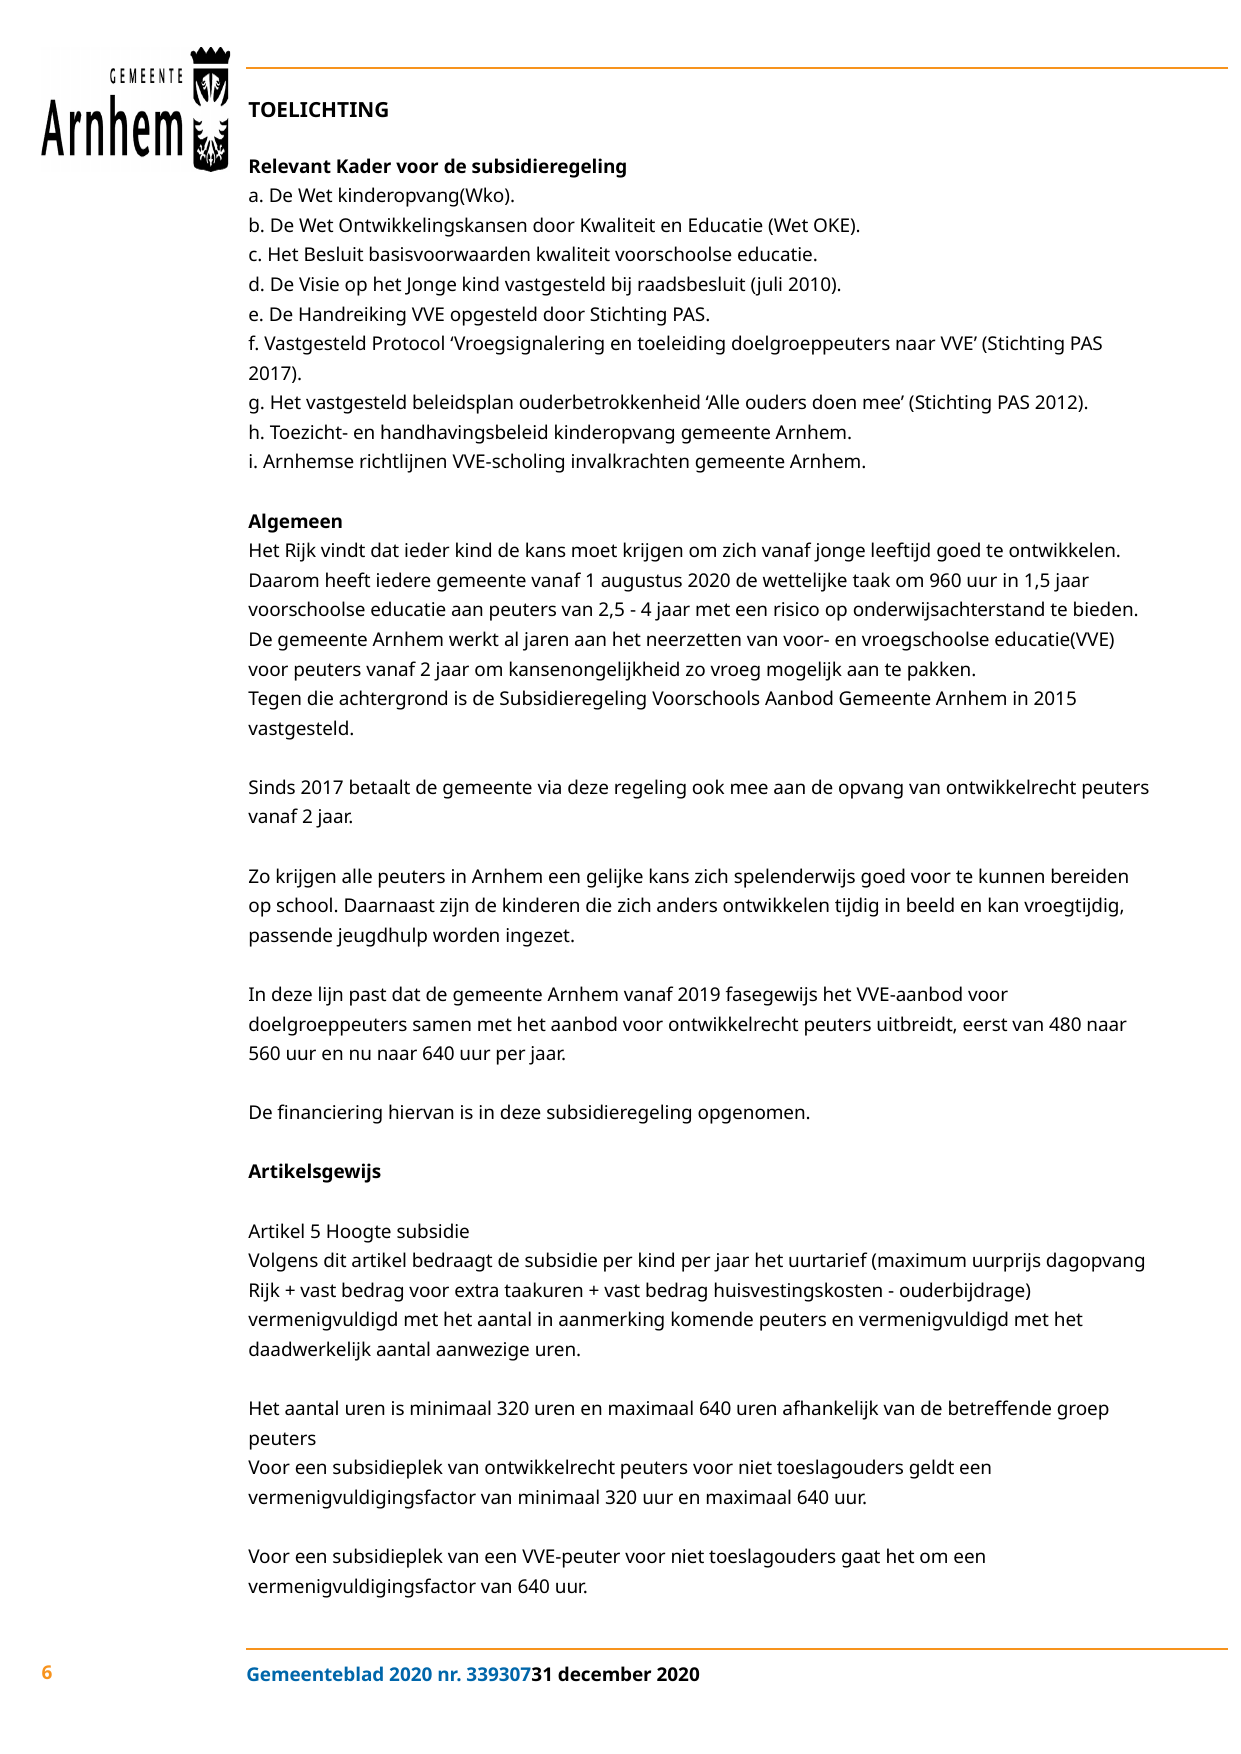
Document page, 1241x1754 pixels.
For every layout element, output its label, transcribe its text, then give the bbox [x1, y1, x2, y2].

text Artikel 5 Hoogte subsidie [248, 1218, 1152, 1244]
text i. Arnhemse richtlijnen VVE-scholing invalkrachten gemeente Arnhem. [248, 449, 1152, 474]
text Zo krijgen alle peuters in Arnhem een gelijke kans zich spelenderwijs goed voor te kunnen bereiden op school. Daarnaast zijn de kinderen die zich anders ontwikkelen tijdig in beeld en kan vroegtijdig, passende jeugdhulp worden ingezet. [248, 863, 1152, 948]
text c. Het Besluit basisvoorwaarden kwaliteit voorschoolse educatie. [248, 242, 1152, 267]
text Tegen die achtergrond is de Subsidieregeling Voorschools Aanbod Gemeente Arnhem in 2015 vastgesteld. [248, 685, 1152, 741]
text d. De Visie op het Jonge kind vastgesteld bij raadsbesluit (juli 2010). [248, 271, 1152, 297]
text Algemeen [248, 508, 1152, 534]
picture [41, 47, 231, 172]
text b. De Wet Ontwikkelingskansen door Kwaliteit en Educatie (Wet OKE). [248, 212, 1152, 238]
text Artikelsgewijs [248, 1159, 1152, 1184]
text Voor een subsidieplek van ontwikkelrecht peuters voor niet toeslagouders geldt een vermenigvuldigingsfactor van minimaal 320 uur en maximaal 640 uur. [248, 1454, 1152, 1510]
text Voor een subsidieplek van een VVE-peuter voor niet toeslagouders gaat het om een vermenigvuldigingsfactor van 640 uur. [248, 1543, 1152, 1599]
text Het aantal uren is minimaal 320 uren en maximaal 640 uren afhankelijk van de betreffende groep peuters [248, 1395, 1152, 1451]
text Het Rijk vindt dat ieder kind de kans moet krijgen om zich vanaf jonge leeftijd goed te ontwikkelen. Daarom heeft iedere gemeente vanaf 1 augustus 2020 de wettelijke taak om 960 uur in 1,5 jaar voorschoolse educatie aan peuters van 2,5 - 4 jaar met een risico op onderwijsachterstand te bieden. [248, 537, 1152, 622]
text h. Toezicht- en handhavingsbeleid kinderopvang gemeente Arnhem. [248, 419, 1152, 445]
text a. De Wet kinderopvang(Wko). [248, 182, 1152, 208]
text Volgens dit artikel bedraagt de subsidie per kind per jaar het uurtarief (maximum uurprijs dagopvang Rijk + vast bedrag voor extra taakuren + vast bedrag huisvestingskosten - ouderbijdrage) vermenigvuldigd met het aantal in aanmerking komende peuters en vermenigvuldigd met het daadwerkelijk aantal aanwezige uren. [248, 1247, 1152, 1362]
text Relevant Kader voor de subsidieregeling [248, 153, 1152, 179]
text e. De Handreiking VVE opgesteld door Stichting PAS. [248, 301, 1152, 327]
text Sinds 2017 betaalt de gemeente via deze regeling ook mee aan de opvang van ontwikkelrecht peuters vanaf 2 jaar. [248, 774, 1152, 829]
text g. Het vastgesteld beleidsplan ouderbetrokkenheid ‘Alle ouders doen mee’ (Stichting PAS 2012). [248, 389, 1152, 415]
text In deze lijn past dat de gemeente Arnhem vanaf 2019 fasegewijs het VVE-aanbod voor doelgroeppeuters samen met het aanbod voor ontwikkelrecht peuters uitbreidt, eerst van 480 naar 560 uur en nu naar 640 uur per jaar. [248, 981, 1152, 1066]
text TOELICHTING [248, 95, 1152, 123]
text De gemeente Arnhem werkt al jaren aan het neerzetten van voor- en vroegschoolse educatie(VVE) voor peuters vanaf 2 jaar om kansenongelijkheid zo vroeg mogelijk aan te pakken. [248, 626, 1152, 682]
text f. Vastgesteld Protocol ‘Vroegsignalering en toeleiding doelgroeppeuters naar VVE’ (Stichting PAS 2017). [248, 330, 1152, 386]
text De financiering hiervan is in deze subsidieregeling opgenomen. [248, 1099, 1152, 1125]
